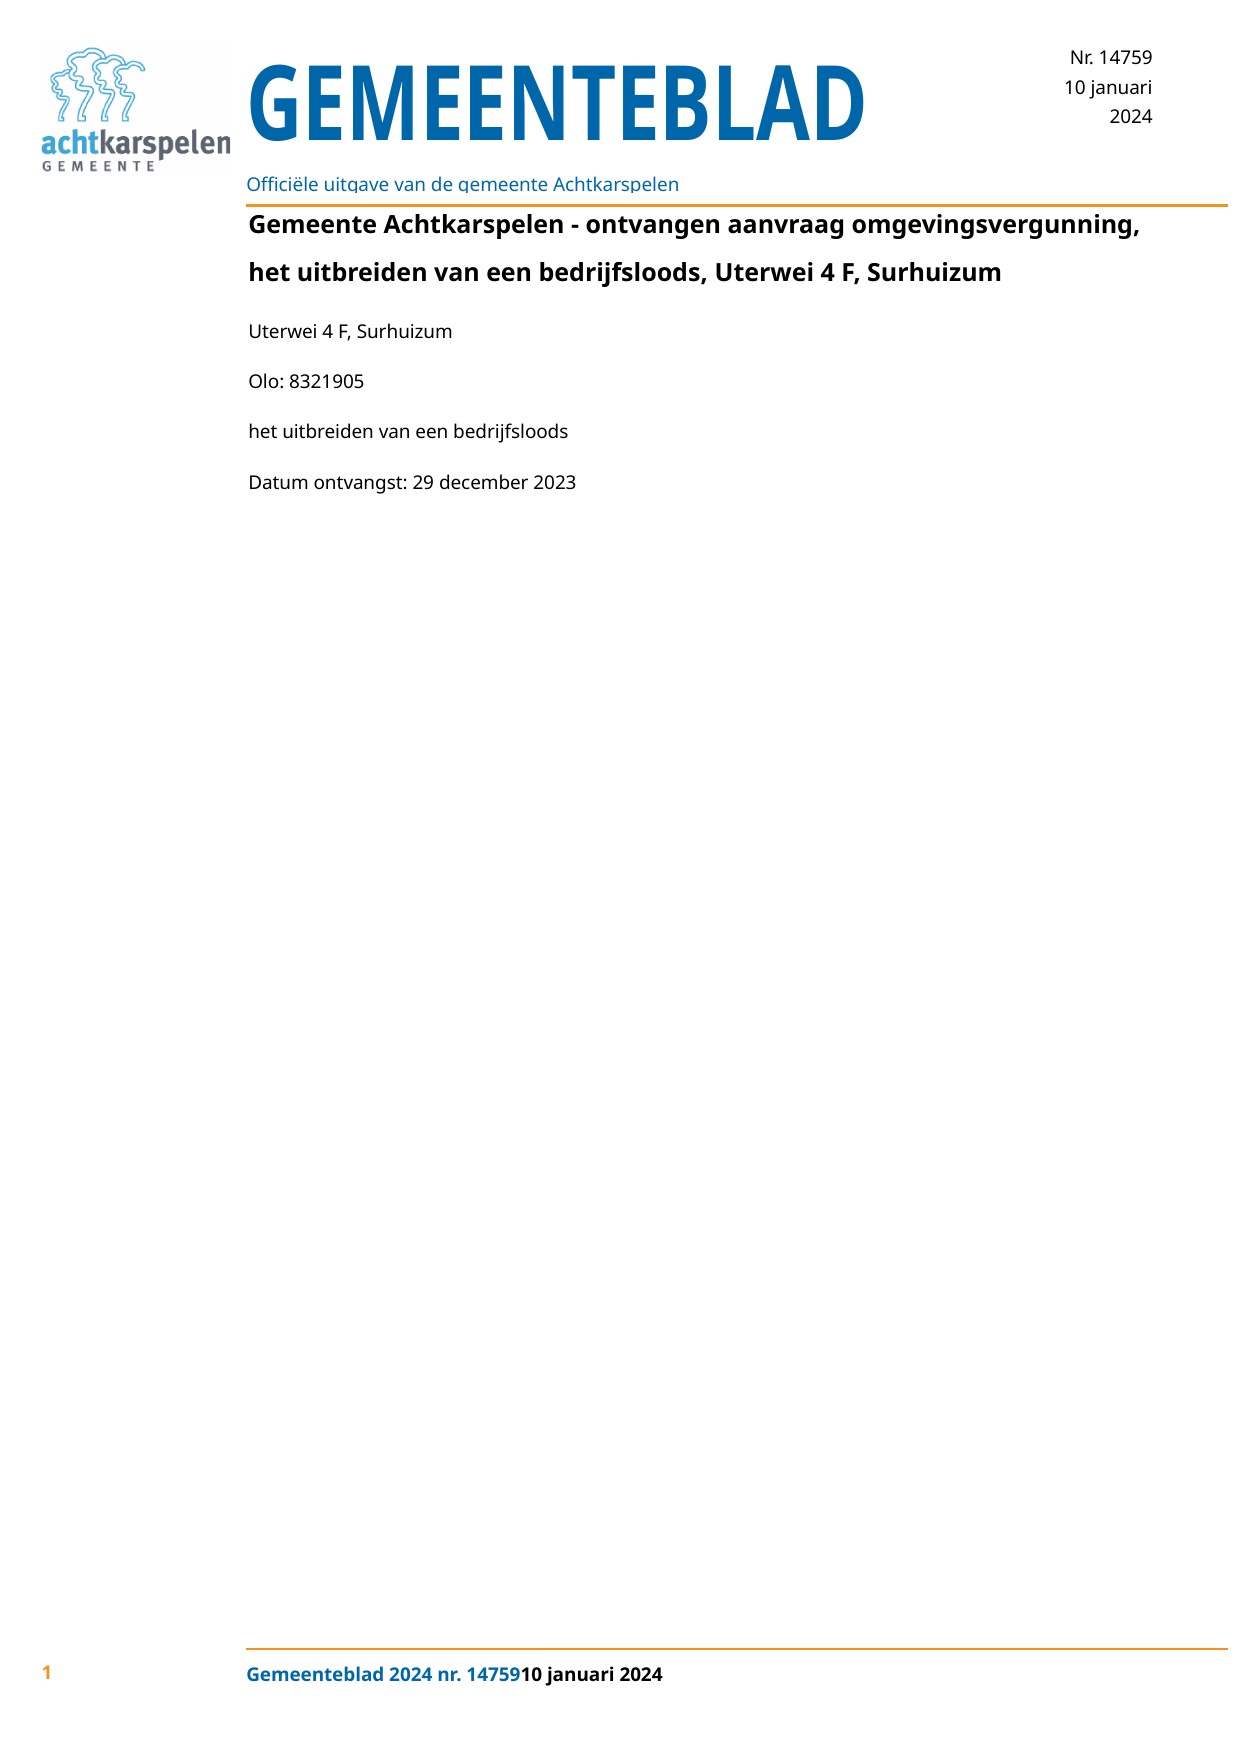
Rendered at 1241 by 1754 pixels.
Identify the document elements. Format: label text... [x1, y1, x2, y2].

text het uitbreiden van een bedrijfsloods [248, 419, 1152, 444]
text Datum ontvangst: 29 december 2023 [248, 469, 1152, 495]
text Gemeente Achtkarspelen - ontvangen aanvraag omgevingsvergunning, het uitbreiden van een bedrijfsloods, Uterwei 4 F, Surhuizum [248, 207, 1152, 288]
text Uterwei 4 F, Surhuizum [248, 318, 1152, 344]
text Olo: 8321905 [248, 368, 1152, 394]
picture [41, 47, 231, 172]
